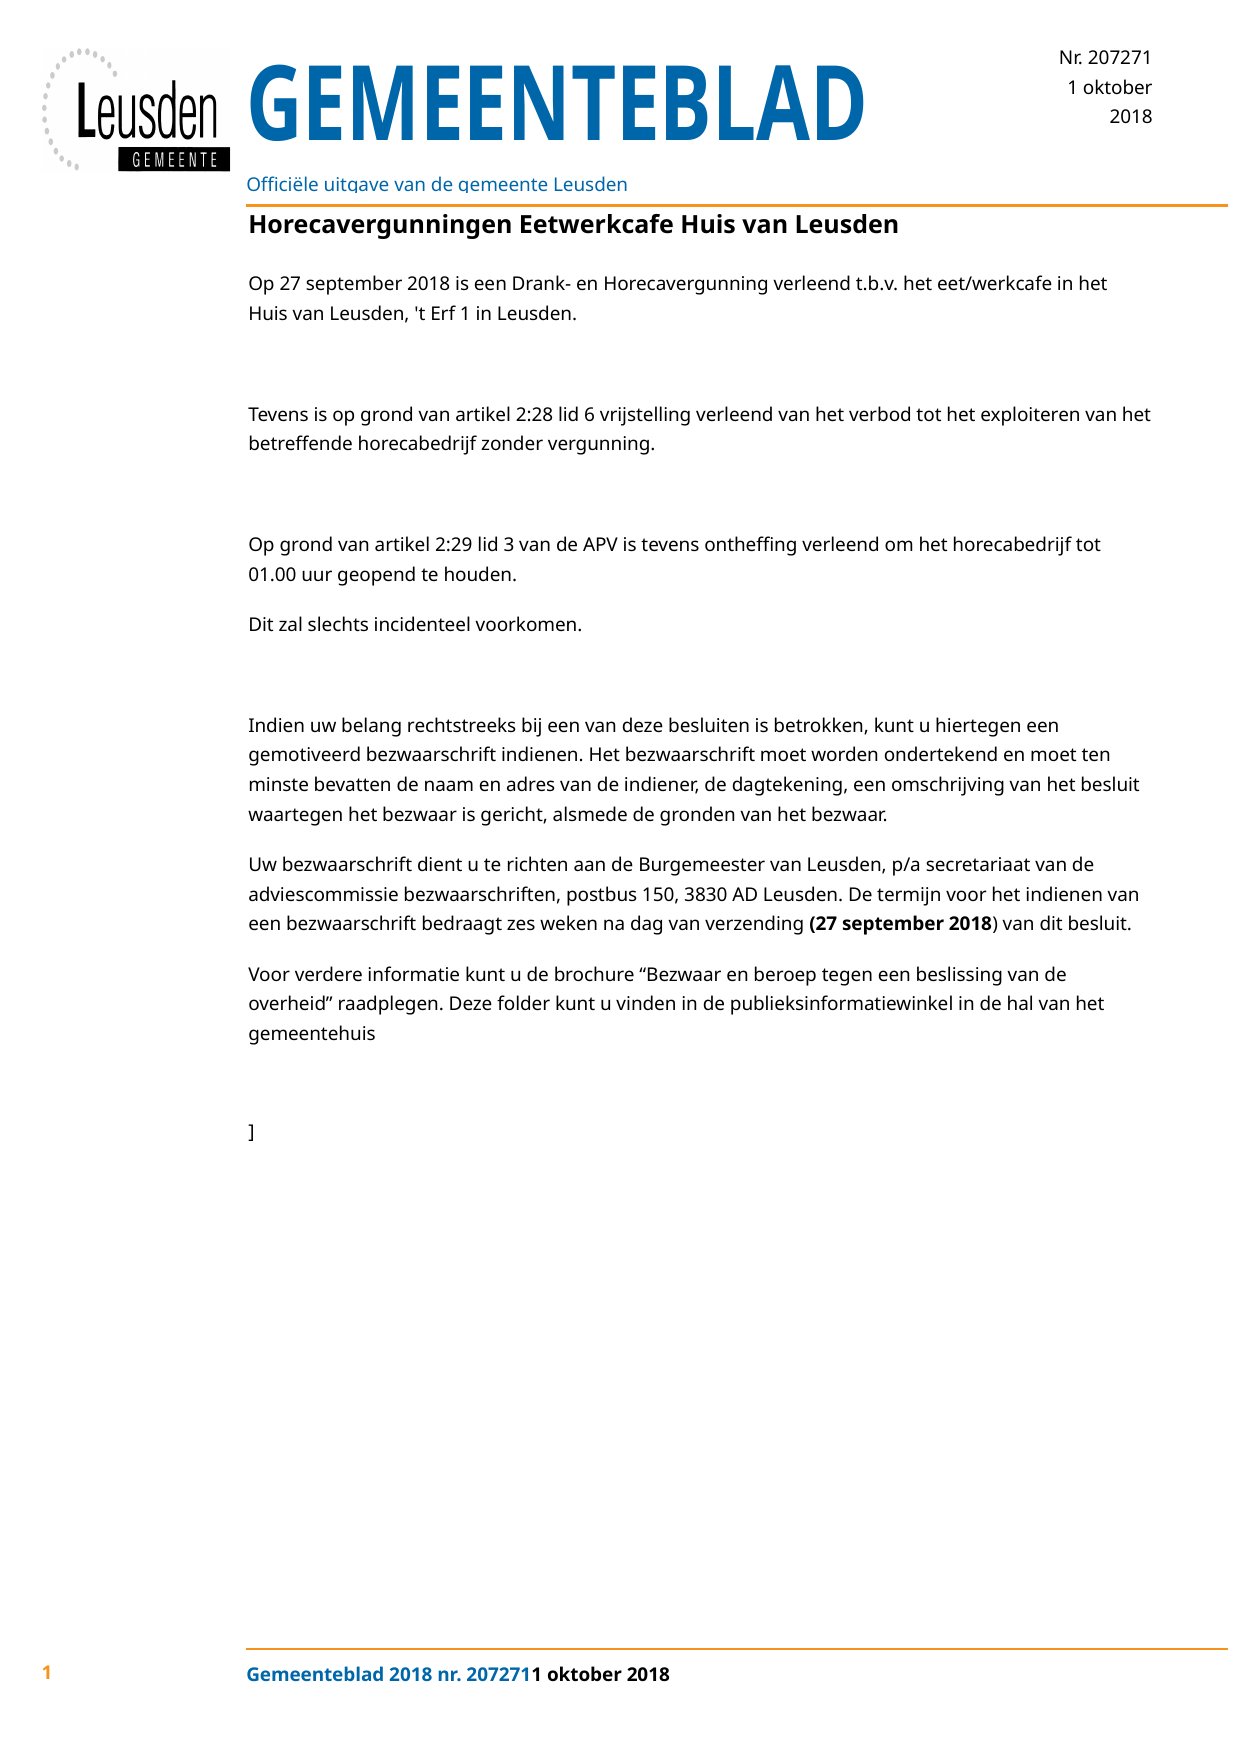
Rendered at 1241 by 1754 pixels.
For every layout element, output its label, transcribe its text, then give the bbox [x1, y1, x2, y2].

text Horecavergunningen Eetwerkcafe Huis van Leusden [248, 207, 1152, 241]
text Dit zal slechts incidenteel voorkomen. [248, 611, 1152, 637]
text Op 27 september 2018 is een Drank- en Horecavergunning verleend t.b.v. het eet/werkcafe in het Huis van Leusden, 't Erf 1 in Leusden. [248, 270, 1152, 326]
text Voor verdere informatie kunt u de brochure “Bezwaar en beroep tegen een beslissing van de overheid” raadplegen. Deze folder kunt u vinden in de publieksinformatiewinkel in de hal van het gemeentehuis [248, 961, 1152, 1046]
text ] [248, 1118, 1152, 1144]
text Indien uw belang rechtstreeks bij een van deze besluiten is betrokken, kunt u hiertegen een gemotiveerd bezwaarschrift indienen. Het bezwaarschrift moet worden ondertekend en moet ten minste bevatten de naam en adres van de indiener, de dagtekening, een omschrijving van het besluit waartegen het bezwaar is gericht, alsmede de gronden van het bezwaar. [248, 712, 1152, 826]
text Tevens is op grond van artikel 2:28 lid 6 vrijstelling verleend van het verbod tot het exploiteren van het betreffende horecabedrijf zonder vergunning. [248, 401, 1152, 456]
text Op grond van artikel 2:29 lid 3 van de APV is tevens ontheffing verleend om het horecabedrijf tot 01.00 uur geopend te houden. [248, 531, 1152, 586]
picture [41, 47, 231, 172]
text Uw bezwaarschrift dient u te richten aan de Burgemeester van Leusden, p/a secretariaat van de adviescommissie bezwaarschriften, postbus 150, 3830 AD Leusden. De termijn voor het indienen van een bezwaarschrift bedraagt zes weken na dag van verzending (27 september 2018) van dit besluit. [248, 851, 1152, 936]
